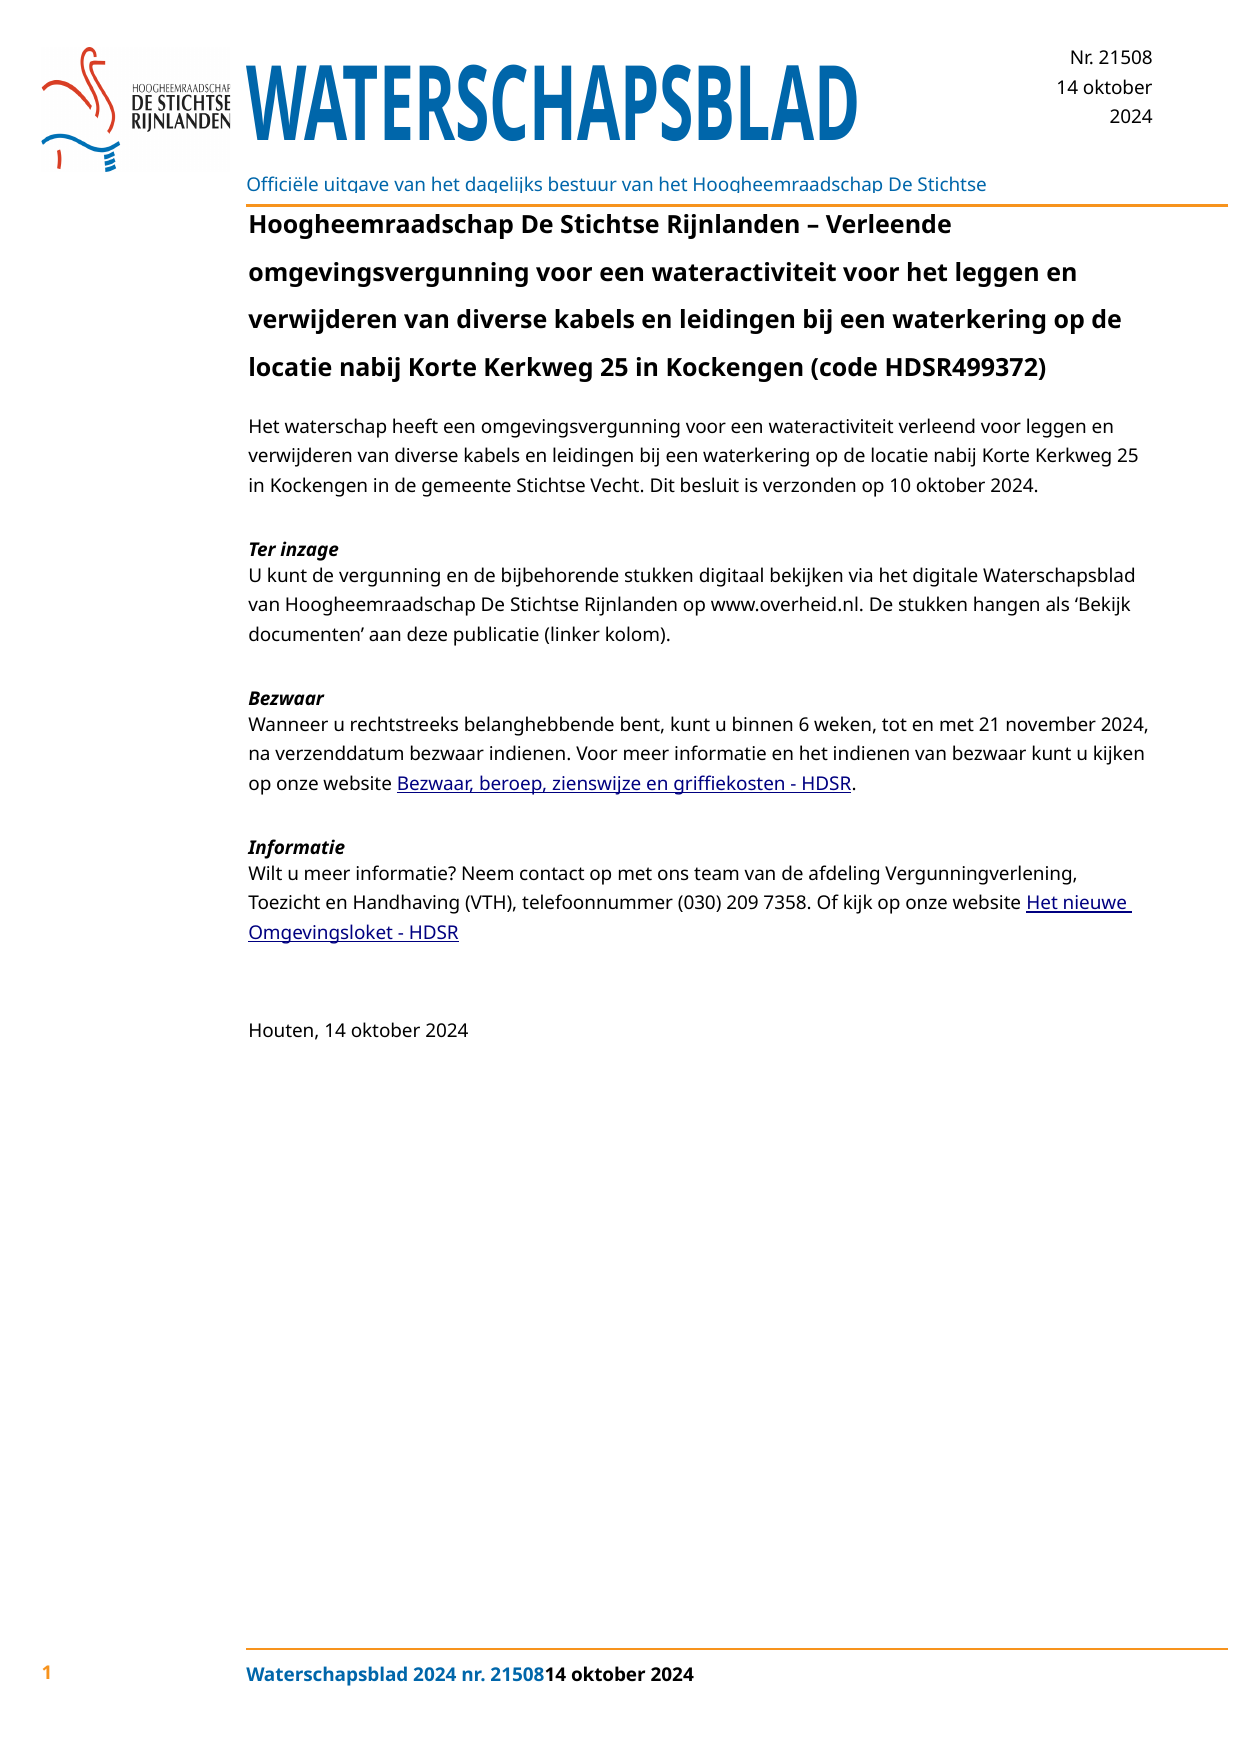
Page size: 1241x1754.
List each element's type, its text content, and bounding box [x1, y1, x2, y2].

text Ter inzage [248, 536, 1152, 562]
text Informatie [248, 834, 1152, 860]
picture [41, 47, 231, 172]
text Houten, 14 oktober 2024 [248, 1017, 1152, 1043]
text Het waterschap heeft een omgevingsvergunning voor een wateractiviteit verleend voor leggen en verwijderen van diverse kabels en leidingen bij een waterkering op de locatie nabij Korte Kerkweg 25 in Kockengen in de gemeente Stichtse Vecht. Dit besluit is verzonden op 10 oktober 2024. [248, 413, 1152, 498]
text U kunt de vergunning en de bijbehorende stukken digitaal bekijken via het digitale Waterschapsblad van Hoogheemraadschap De Stichtse Rijnlanden op www.overheid.nl. De stukken hangen als ‘Bekijk documenten’ aan deze publicatie (linker kolom). [248, 562, 1152, 647]
text Wilt u meer informatie? Neem contact op met ons team van de afdeling Vergunningverlening, Toezicht en Handhaving (VTH), telefoonnummer (030) 209 7358. Of kijk op onze website Het nieuwe Omgevingsloket - HDSR [248, 860, 1152, 944]
text Hoogheemraadschap De Stichtse Rijnlanden – Verleende omgevingsvergunning voor een wateractiviteit voor het leggen en verwijderen van diverse kabels en leidingen bij een waterkering op de locatie nabij Korte Kerkweg 25 in Kockengen (code HDSR499372) [248, 207, 1152, 384]
text Bezwaar [248, 685, 1152, 711]
text Wanneer u rechtstreeks belanghebbende bent, kunt u binnen 6 weken, tot en met 21 november 2024, na verzenddatum bezwaar indienen. Voor meer informatie en het indienen van bezwaar kunt u kijken op onze website Bezwaar, beroep, zienswijze en griffiekosten - HDSR. [248, 711, 1152, 796]
